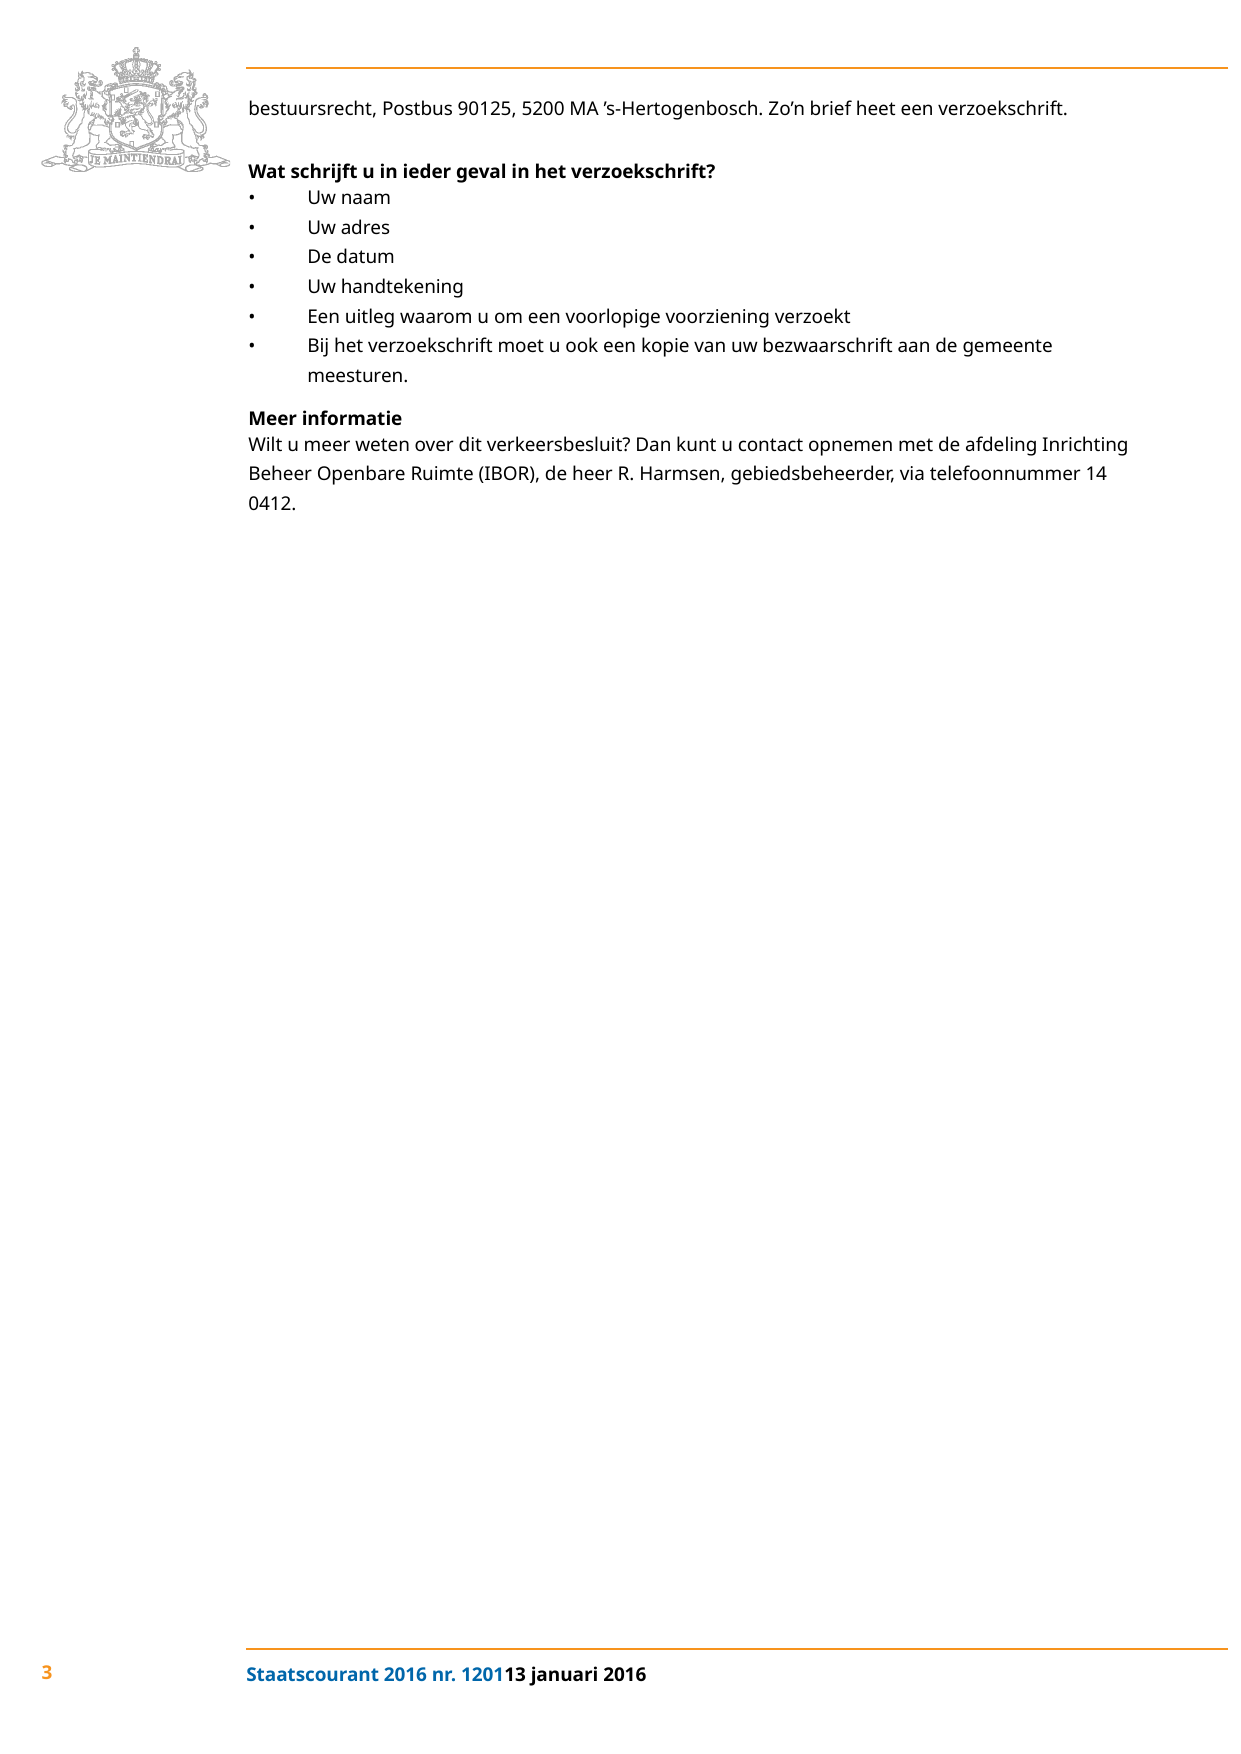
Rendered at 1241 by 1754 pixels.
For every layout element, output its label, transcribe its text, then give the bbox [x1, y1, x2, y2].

list De datum [248, 244, 1152, 269]
list Uw adres [248, 214, 1152, 240]
picture [41, 47, 231, 172]
text Wat schrijft u in ieder geval in het verzoekschrift? [248, 159, 1152, 184]
list Bij het verzoekschrift moet u ook een kopie van uw bezwaarschrift aan de gemeente meesturen. [248, 332, 1152, 388]
list Uw handtekening [248, 273, 1152, 299]
list Een uitleg waarom u om een voorlopige voorziening verzoekt [248, 303, 1152, 328]
list Uw naam [248, 184, 1152, 210]
text Wilt u meer weten over dit verkeersbesluit? Dan kunt u contact opnemen met de afdeling Inrichting Beheer Openbare Ruimte (IBOR), de heer R. Harmsen, gebiedsbeheerder, via telefoonnummer 14 0412. [248, 431, 1152, 516]
text Meer informatie [248, 405, 1152, 431]
text bestuursrecht, Postbus 90125, 5200 MA ’s-Hertogenbosch. Zo’n brief heet een verzoekschrift. [248, 95, 1152, 121]
